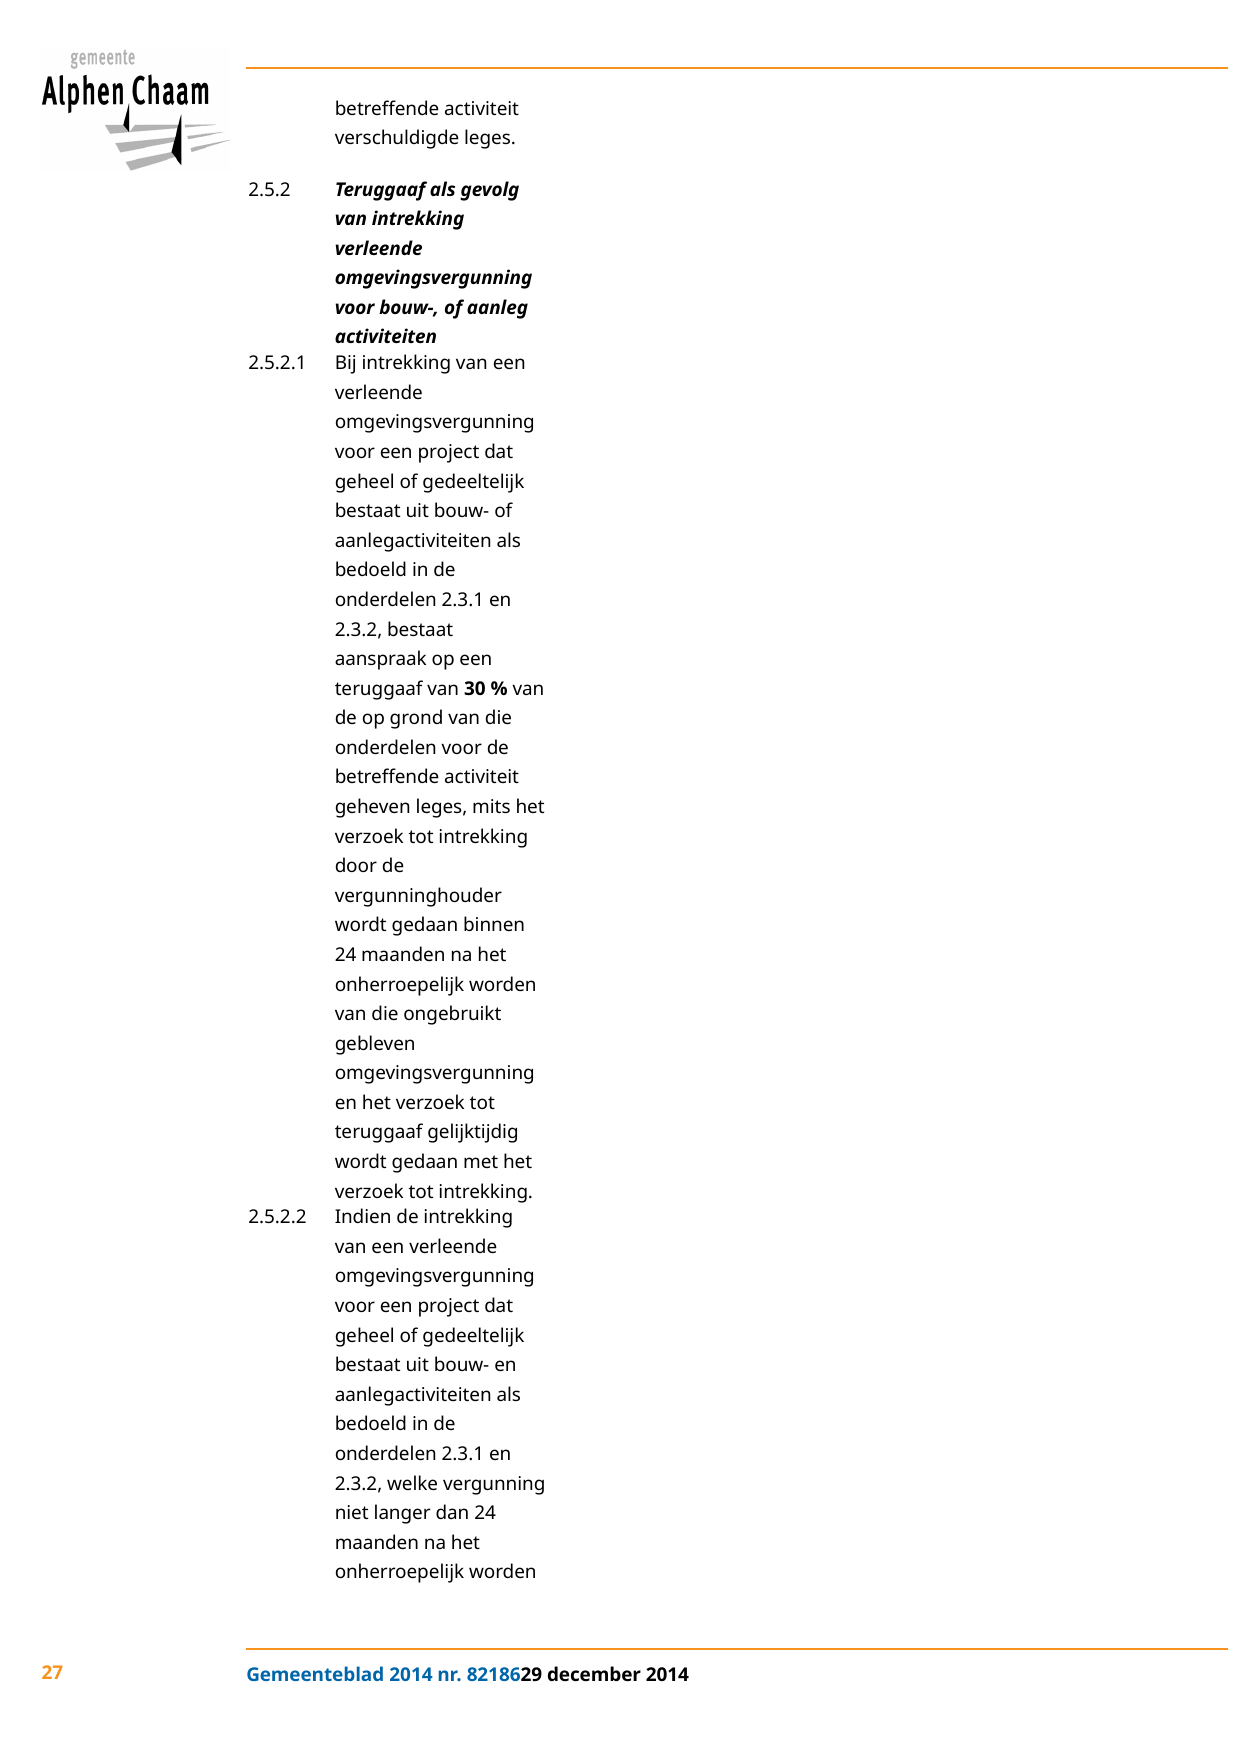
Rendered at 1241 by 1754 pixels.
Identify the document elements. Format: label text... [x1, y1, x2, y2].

table_cell [805, 176, 978, 349]
table_cell [545, 1204, 632, 1584]
table_cell [545, 176, 632, 349]
table_cell [805, 1204, 978, 1584]
table_cell [632, 1204, 805, 1584]
table_cell [632, 95, 805, 150]
table_cell 2.5.2.1 [248, 350, 334, 1203]
table_cell Bij intrekking van een verleende omgevingsvergunning voor een project dat geheel of gedeeltelijk bestaat uit bouw- of aanlegactiviteiten als bedoeld in de onderdelen 2.3.1 en 2.3.2, bestaat aanspraak op een teruggaaf van 30 % van de op grond van die onderdelen voor de betreffende activiteit geheven leges, mits het verzoek tot intrekking door de vergunninghouder wordt gedaan binnen 24 maanden na het onherroepelijk worden van die ongebruikt gebleven omgevingsvergunning en het verzoek tot teruggaaf gelijktijdig wordt gedaan met het verzoek tot intrekking. [335, 350, 545, 1203]
table_cell [335, 150, 545, 176]
table_cell 2.5.2.2 [248, 1204, 334, 1584]
table_cell Teruggaaf als gevolg van intrekking verleende omgevingsvergunning voor bouw-, of aanleg activiteiten [335, 176, 545, 349]
table_cell Indien de intrekking van een verleende omgevingsvergunning voor een project dat geheel of gedeeltelijk bestaat uit bouw- en aanlegactiviteiten als bedoeld in de onderdelen 2.3.1 en 2.3.2, welke vergunning niet langer dan 24 maanden na het onherroepelijk worden [335, 1204, 545, 1584]
table_cell [632, 176, 805, 349]
picture [41, 47, 231, 172]
table_cell [805, 150, 978, 176]
table_cell [545, 95, 632, 150]
table_cell [248, 95, 334, 150]
table_cell [805, 350, 978, 1203]
table_cell [632, 150, 805, 176]
table_cell [248, 150, 334, 176]
table_cell [632, 350, 805, 1203]
table_cell [545, 350, 632, 1203]
table_cell [805, 95, 978, 150]
table_cell 2.5.2 [248, 176, 334, 349]
table_cell [545, 150, 632, 176]
table_cell betreffende activiteit verschuldigde leges. [335, 95, 545, 150]
